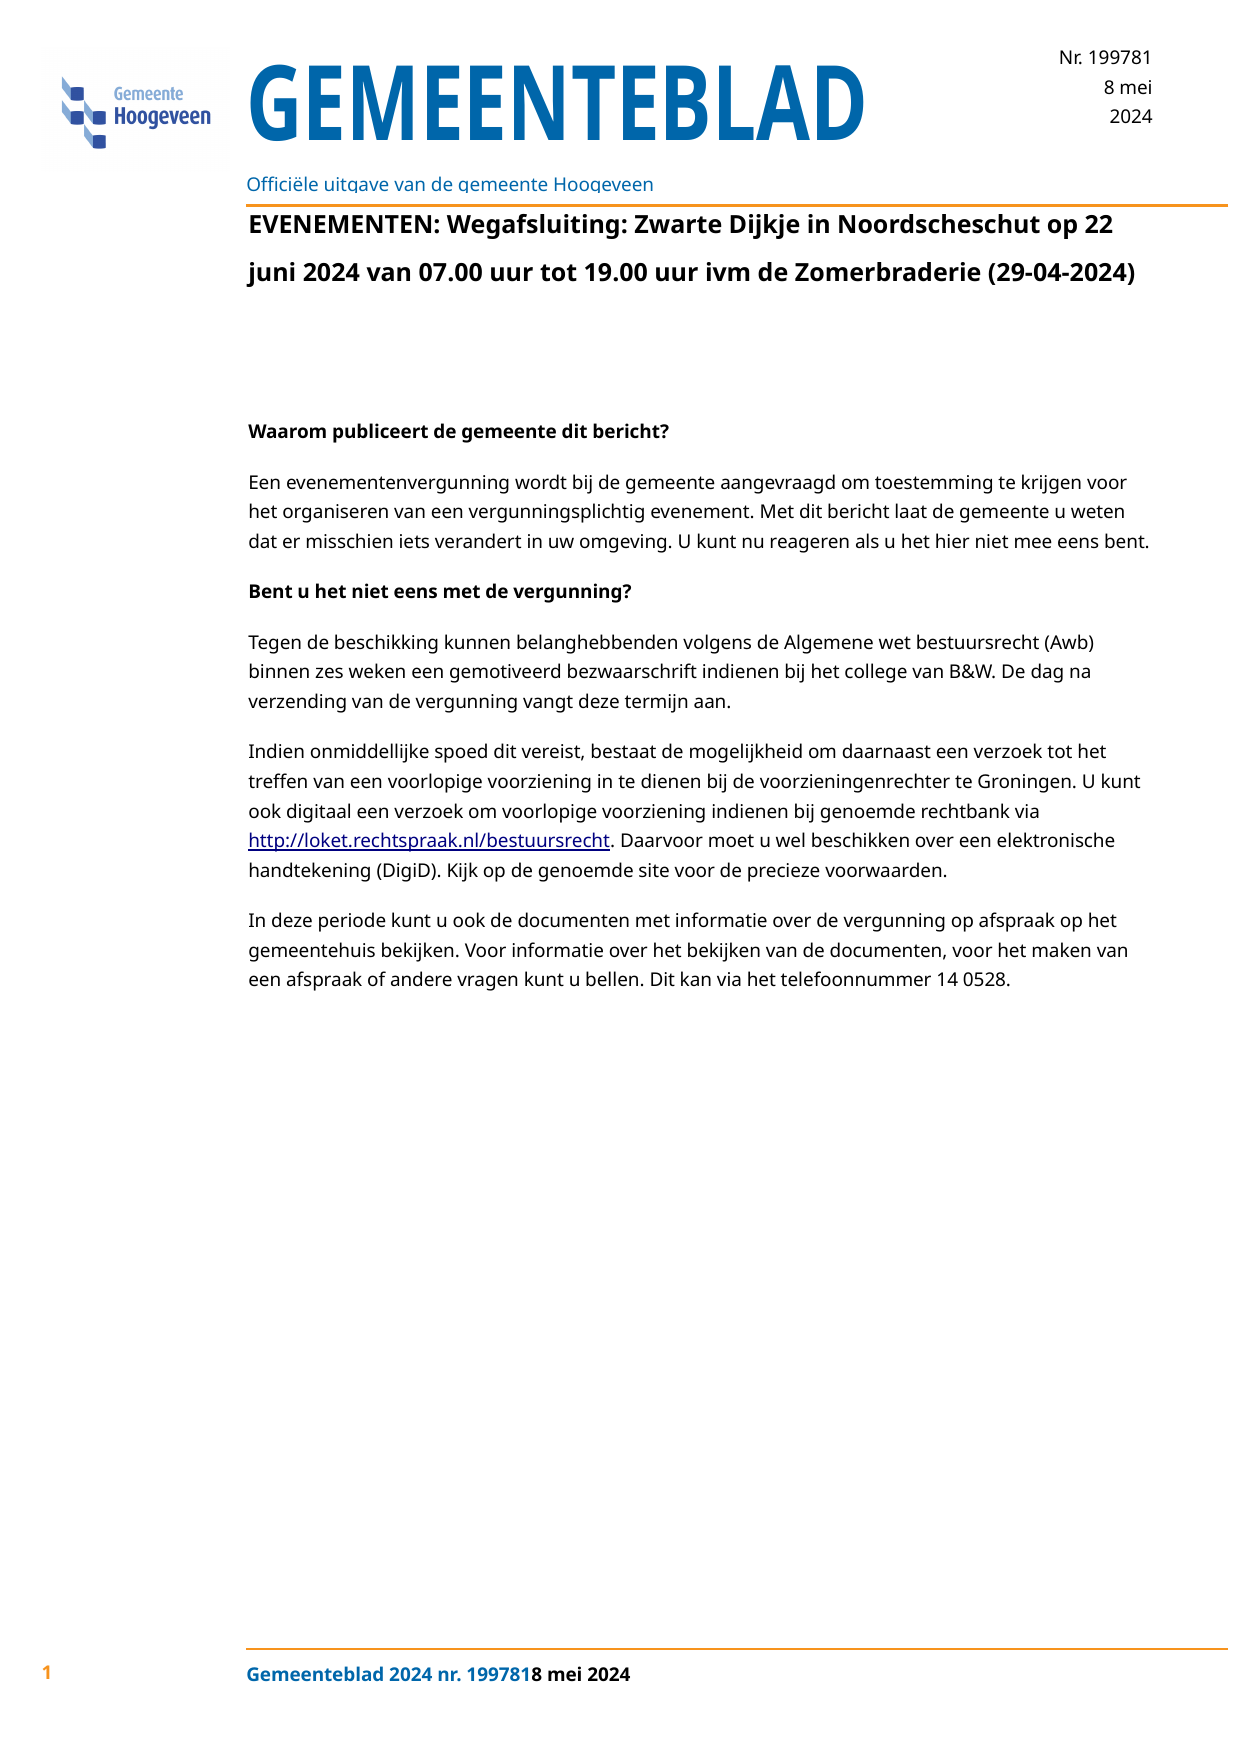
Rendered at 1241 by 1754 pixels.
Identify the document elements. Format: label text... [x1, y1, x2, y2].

text Tegen de beschikking kunnen belanghebbenden volgens de Algemene wet bestuursrecht (Awb) binnen zes weken een gemotiveerd bezwaarschrift indienen bij het college van B&W. De dag na verzending van de vergunning vangt deze termijn aan. [248, 629, 1152, 714]
picture [41, 47, 231, 172]
text Indien onmiddellijke spoed dit vereist, bestaat de mogelijkheid om daarnaast een verzoek tot het treffen van een voorlopige voorziening in te dienen bij de voorzieningenrechter te Groningen. U kunt ook digitaal een verzoek om voorlopige voorziening indienen bij genoemde rechtbank via http://loket.rechtspraak.nl/bestuursrecht. Daarvoor moet u wel beschikken over een elektronische handtekening (DigiD). Kijk op de genoemde site voor de precieze voorwaarden. [248, 739, 1152, 883]
text Een evenementenvergunning wordt bij de gemeente aangevraagd om toestemming te krijgen voor het organiseren van een vergunningsplichtig evenement. Met dit bericht laat de gemeente u weten dat er misschien iets verandert in uw omgeving. U kunt nu reageren als u het hier niet mee eens bent. [248, 469, 1152, 554]
text In deze periode kunt u ook de documenten met informatie over de vergunning op afspraak op het gemeentehuis bekijken. Voor informatie over het bekijken van de documenten, voor het maken van een afspraak of andere vragen kunt u bellen. Dit kan via het telefoonnummer 14 0528. [248, 907, 1152, 992]
text EVENEMENTEN: Wegafsluiting: Zwarte Dijkje in Noordscheschut op 22 juni 2024 van 07.00 uur tot 19.00 uur ivm de Zomerbraderie (29-04-2024) [248, 207, 1152, 288]
text Waarom publiceert de gemeente dit bericht? [248, 419, 1152, 444]
text Bent u het niet eens met de vergunning? [248, 579, 1152, 604]
